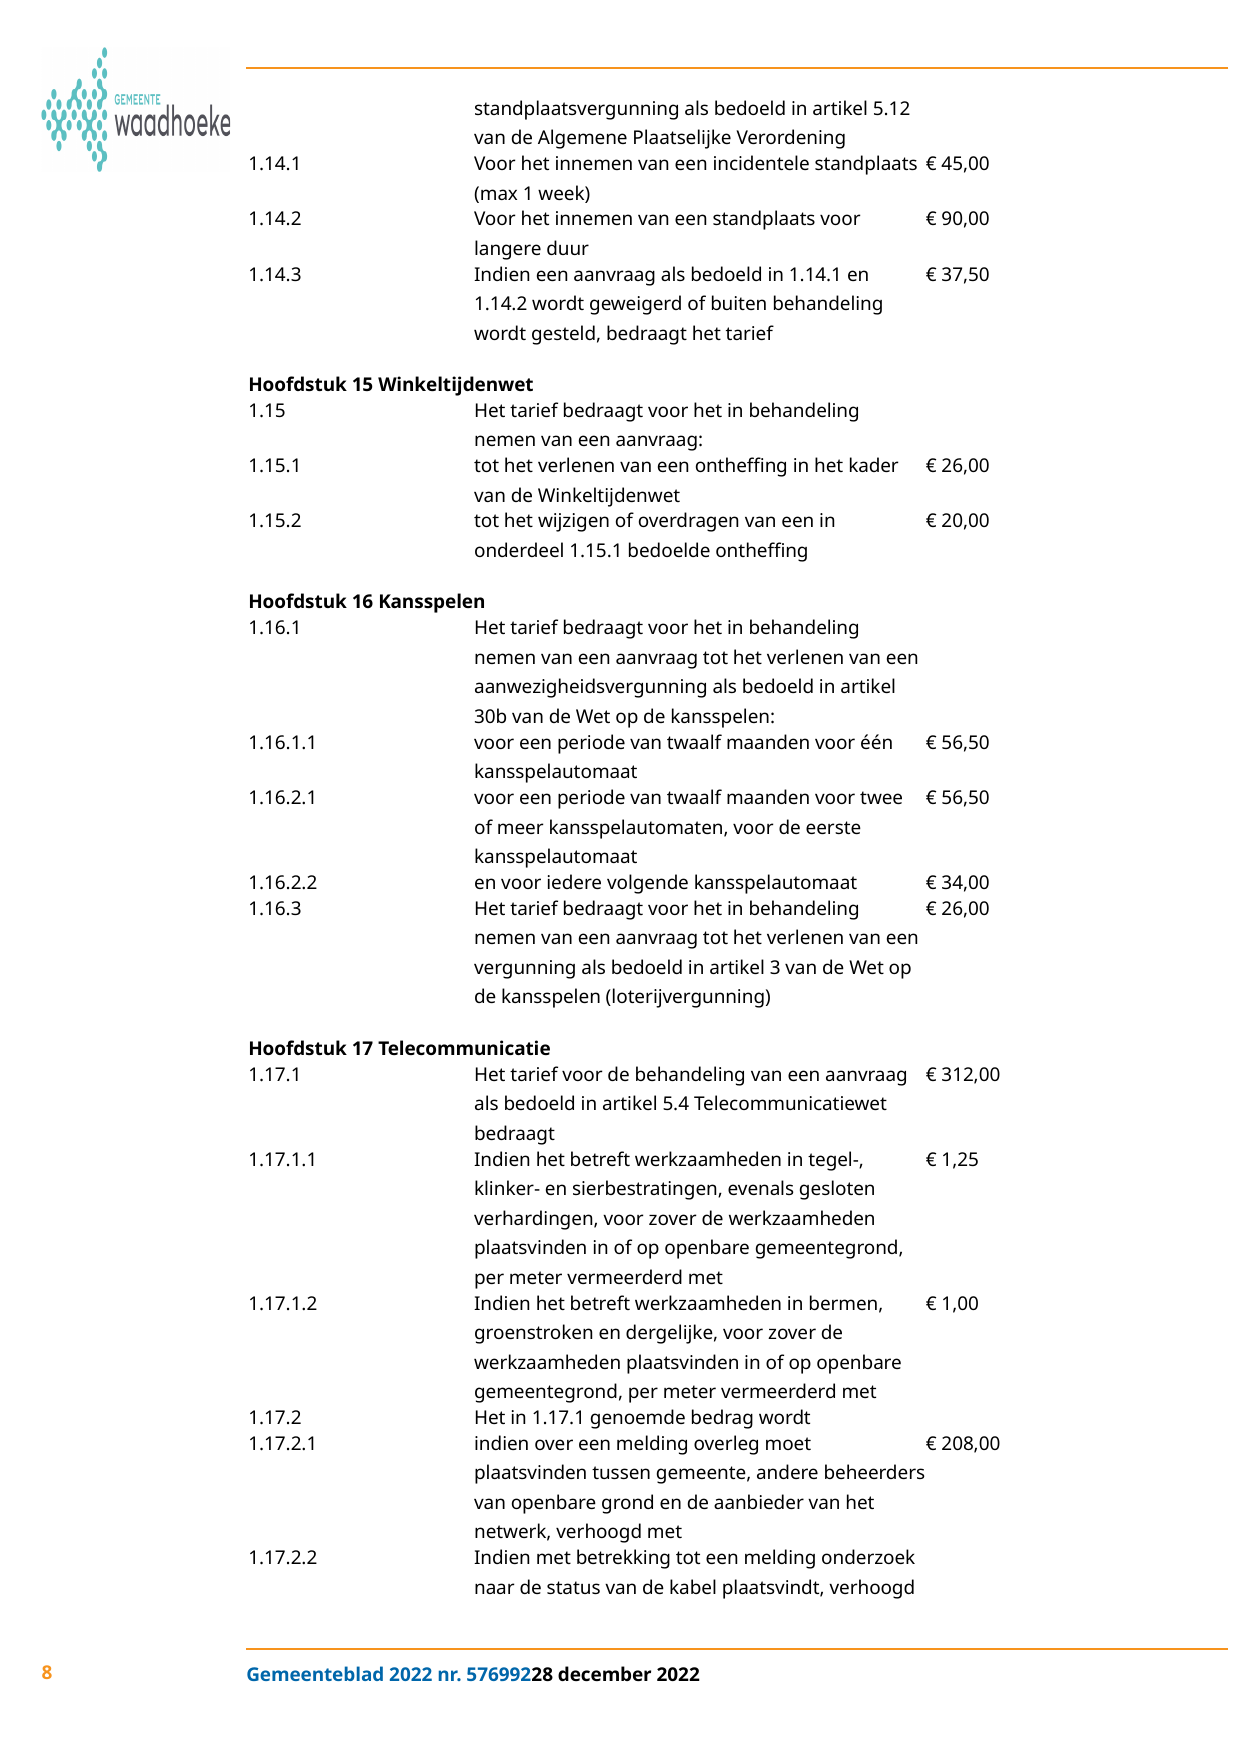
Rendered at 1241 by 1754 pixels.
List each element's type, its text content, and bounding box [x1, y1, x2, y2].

table_cell [248, 563, 474, 589]
table_cell Voor het innemen van een incidentele standplaats (max 1 week) [474, 150, 926, 205]
table_cell Het tarief bedraagt voor het in behandeling nemen van een aanvraag tot het verlenen van een aanwezigheidsvergunning als bedoeld in artikel 30b van de Wet op de kansspelen: [474, 615, 926, 729]
table_cell € 34,00 [926, 869, 1152, 895]
table_cell 1.17.1.2 [248, 1290, 474, 1404]
table_cell voor een periode van twaalf maanden voor één kansspelautomaat [474, 729, 926, 784]
table_cell Het tarief voor de behandeling van een aanvraag als bedoeld in artikel 5.4 Telecommunicatiewet bedraagt [474, 1061, 926, 1146]
table_cell Indien het betreft werkzaamheden in tegel-, klinker- en sierbestratingen, evenals gesloten verhardingen, voor zover de werkzaamheden plaatsvinden in of op openbare gemeentegrond, per meter vermeerderd met [474, 1146, 926, 1290]
table_cell 1.17.1 [248, 1061, 474, 1146]
table_cell standplaatsvergunning als bedoeld in artikel 5.12 van de Algemene Plaatselijke Verordening [474, 95, 926, 150]
table_cell [926, 1404, 1152, 1430]
table_cell Hoofdstuk 17 Telecommunicatie [248, 1035, 926, 1061]
table_cell Hoofdstuk 16 Kansspelen [248, 589, 926, 614]
table_cell [926, 346, 1152, 371]
table_cell € 26,00 [926, 453, 1152, 508]
table_cell tot het verlenen van een ontheffing in het kader van de Winkeltijdenwet [474, 453, 926, 508]
table_cell en voor iedere volgende kansspelautomaat [474, 869, 926, 895]
table_cell 1.16.2.1 [248, 784, 474, 869]
table_cell [926, 95, 1152, 150]
table_cell Voor het innemen van een standplaats voor langere duur [474, 205, 926, 261]
table_cell 1.15.2 [248, 508, 474, 563]
table_cell Indien met betrekking tot een melding onderzoek naar de status van de kabel plaatsvindt, verhoogd [474, 1545, 926, 1600]
table_cell 1.17.2.1 [248, 1430, 474, 1544]
table_cell Het tarief bedraagt voor het in behandeling nemen van een aanvraag: [474, 397, 926, 452]
table_cell [926, 589, 1152, 614]
table_cell [248, 95, 474, 150]
table_cell Indien het betreft werkzaamheden in bermen, groenstroken en dergelijke, voor zover de werkzaamheden plaatsvinden in of op openbare gemeentegrond, per meter vermeerderd met [474, 1290, 926, 1404]
table_cell Het in 1.17.1 genoemde bedrag wordt [474, 1404, 926, 1430]
table_cell [248, 1009, 926, 1035]
table_cell € 45,00 [926, 150, 1152, 205]
table_cell € 1,00 [926, 1290, 1152, 1404]
table_cell € 20,00 [926, 508, 1152, 563]
table_cell 1.14.1 [248, 150, 474, 205]
table_cell 1.14.2 [248, 205, 474, 261]
table_cell 1.16.1 [248, 615, 474, 729]
table_cell € 37,50 [926, 261, 1152, 346]
table_cell [700, 346, 926, 371]
table_cell [926, 397, 1152, 452]
table_cell [926, 1035, 1152, 1061]
table_cell [926, 563, 1152, 589]
table_cell € 26,00 [926, 895, 1152, 1009]
table_cell tot het wijzigen of overdragen van een in onderdeel 1.15.1 bedoelde ontheffing [474, 508, 926, 563]
table_cell 1.16.1.1 [248, 729, 474, 784]
table_cell 1.15 [248, 397, 474, 452]
table_cell [474, 563, 926, 589]
table_cell 1.16.2.2 [248, 869, 474, 895]
table_cell € 56,50 [926, 784, 1152, 869]
picture [41, 47, 231, 172]
table_cell € 312,00 [926, 1061, 1152, 1146]
table_cell [926, 1009, 1152, 1035]
table_cell € 56,50 [926, 729, 1152, 784]
table_cell € 90,00 [926, 205, 1152, 261]
table_cell [248, 346, 700, 371]
table_cell Indien een aanvraag als bedoeld in 1.14.1 en 1.14.2 wordt geweigerd of buiten behandeling wordt gesteld, bedraagt het tarief [474, 261, 926, 346]
table_cell € 1,25 [926, 1146, 1152, 1290]
table_cell Hoofdstuk 15 Winkeltijdenwet [248, 371, 926, 397]
table_cell [926, 1545, 1152, 1600]
table_cell 1.14.3 [248, 261, 474, 346]
table_cell 1.15.1 [248, 453, 474, 508]
table_cell [926, 371, 1152, 397]
table_cell € 208,00 [926, 1430, 1152, 1544]
table_cell Het tarief bedraagt voor het in behandeling nemen van een aanvraag tot het verlenen van een vergunning als bedoeld in artikel 3 van de Wet op de kansspelen (loterijvergunning) [474, 895, 926, 1009]
table_cell 1.16.3 [248, 895, 474, 1009]
table_cell 1.17.2.2 [248, 1545, 474, 1600]
table_cell 1.17.2 [248, 1404, 474, 1430]
table_cell 1.17.1.1 [248, 1146, 474, 1290]
table_cell indien over een melding overleg moet plaatsvinden tussen gemeente, andere beheerders van openbare grond en de aanbieder van het netwerk, verhoogd met [474, 1430, 926, 1544]
table_cell [926, 615, 1152, 729]
table_cell voor een periode van twaalf maanden voor twee of meer kansspelautomaten, voor de eerste kansspelautomaat [474, 784, 926, 869]
